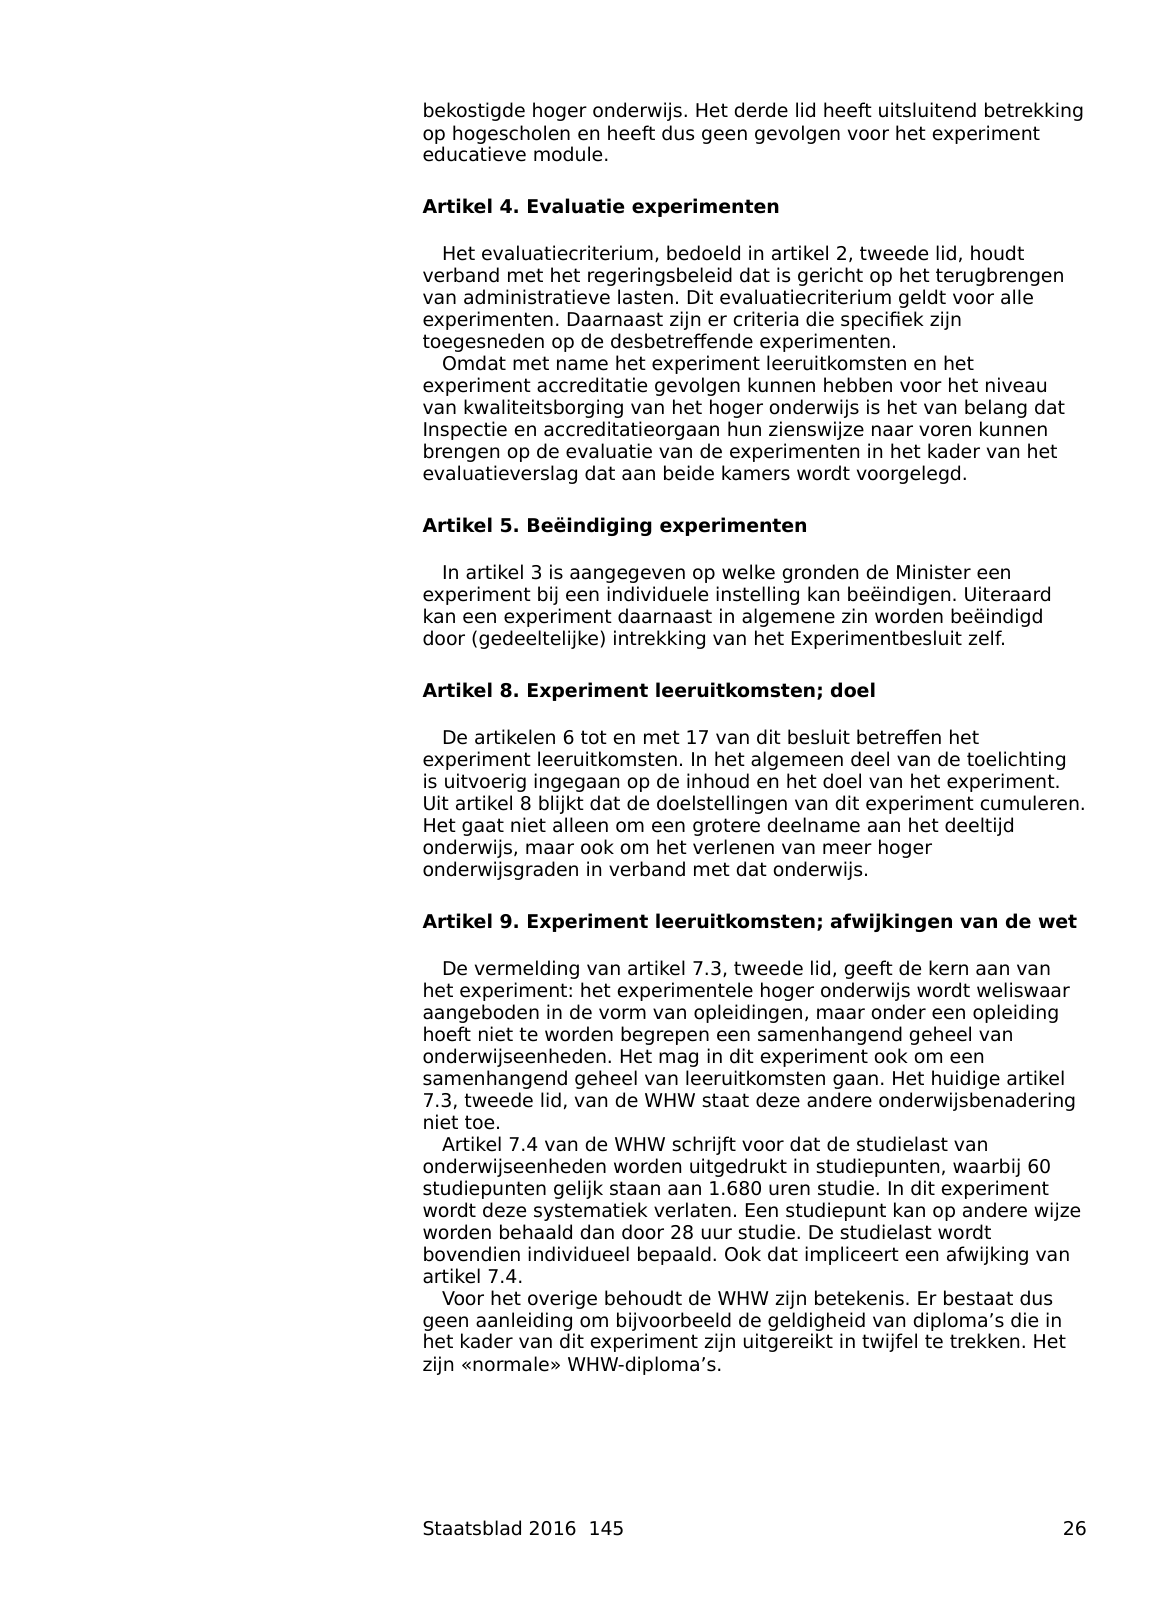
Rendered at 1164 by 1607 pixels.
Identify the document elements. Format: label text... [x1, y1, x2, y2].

subtitle Artikel 9. Experiment leeruitkomsten; afwijkingen van de wet [422, 911, 1087, 933]
text Artikel 7.4 van de WHW schrijft voor dat de studielast van onderwijseenheden worden uitgedrukt in studiepunten, waarbij 60 studiepunten gelijk staan aan 1.680 uren studie. In dit experiment wordt deze systematiek verlaten. Een studiepunt kan op andere wijze worden behaald dan door 28 uur studie. De studielast wordt bovendien individueel bepaald. Ook dat impliceert een afwijking van artikel 7.4. [422, 1134, 1087, 1287]
text Voor het overige behoudt de WHW zijn betekenis. Er bestaat dus geen aanleiding om bijvoorbeeld de geldigheid van diploma’s die in het kader van dit experiment zijn uitgereikt in twijfel te trekken. Het zijn «normale» WHW-diploma’s. [422, 1287, 1087, 1375]
subtitle Artikel 4. Evaluatie experimenten [422, 196, 1087, 218]
text Het evaluatiecriterium, bedoeld in artikel 2, tweede lid, houdt verband met het regeringsbeleid dat is gericht op het terugbrengen van administratieve lasten. Dit evaluatiecriterium geldt voor alle experimenten. Daarnaast zijn er criteria die specifiek zijn toegesneden op de desbetreffende experimenten. [422, 243, 1087, 353]
subtitle Artikel 8. Experiment leeruitkomsten; doel [422, 680, 1087, 702]
text De artikelen 6 tot en met 17 van dit besluit betreffen het experiment leeruitkomsten. In het algemeen deel van de toelichting is uitvoerig ingegaan op de inhoud en het doel van het experiment. Uit artikel 8 blijkt dat de doelstellingen van dit experiment cumuleren. Het gaat niet alleen om een grotere deelname aan het deeltijd onderwijs, maar ook om het verlenen van meer hoger onderwijsgraden in verband met dat onderwijs. [422, 727, 1087, 881]
text Omdat met name het experiment leeruitkomsten en het experiment accreditatie gevolgen kunnen hebben voor het niveau van kwaliteitsborging van het hoger onderwijs is het van belang dat Inspectie en accreditatieorgaan hun zienswijze naar voren kunnen brengen op de evaluatie van de experimenten in het kader van het evaluatieverslag dat aan beide kamers wordt voorgelegd. [422, 353, 1087, 485]
text In artikel 3 is aangegeven op welke gronden de Minister een experiment bij een individuele instelling kan beëindigen. Uiteraard kan een experiment daarnaast in algemene zin worden beëindigd door (gedeeltelijke) intrekking van het Experimentbesluit zelf. [422, 562, 1087, 650]
subtitle Artikel 5. Beëindiging experimenten [422, 515, 1087, 537]
text De vermelding van artikel 7.3, tweede lid, geeft de kern aan van het experiment: het experimentele hoger onderwijs wordt weliswaar aangeboden in de vorm van opleidingen, maar onder een opleiding hoeft niet te worden begrepen een samenhangend geheel van onderwijseenheden. Het mag in dit experiment ook om een samenhangend geheel van leeruitkomsten gaan. Het huidige artikel 7.3, tweede lid, van de WHW staat deze andere onderwijsbenadering niet toe. [422, 958, 1087, 1134]
text bekostigde hoger onderwijs. Het derde lid heeft uitsluitend betrekking op hogescholen en heeft dus geen gevolgen voor het experiment educatieve module. [422, 100, 1087, 166]
